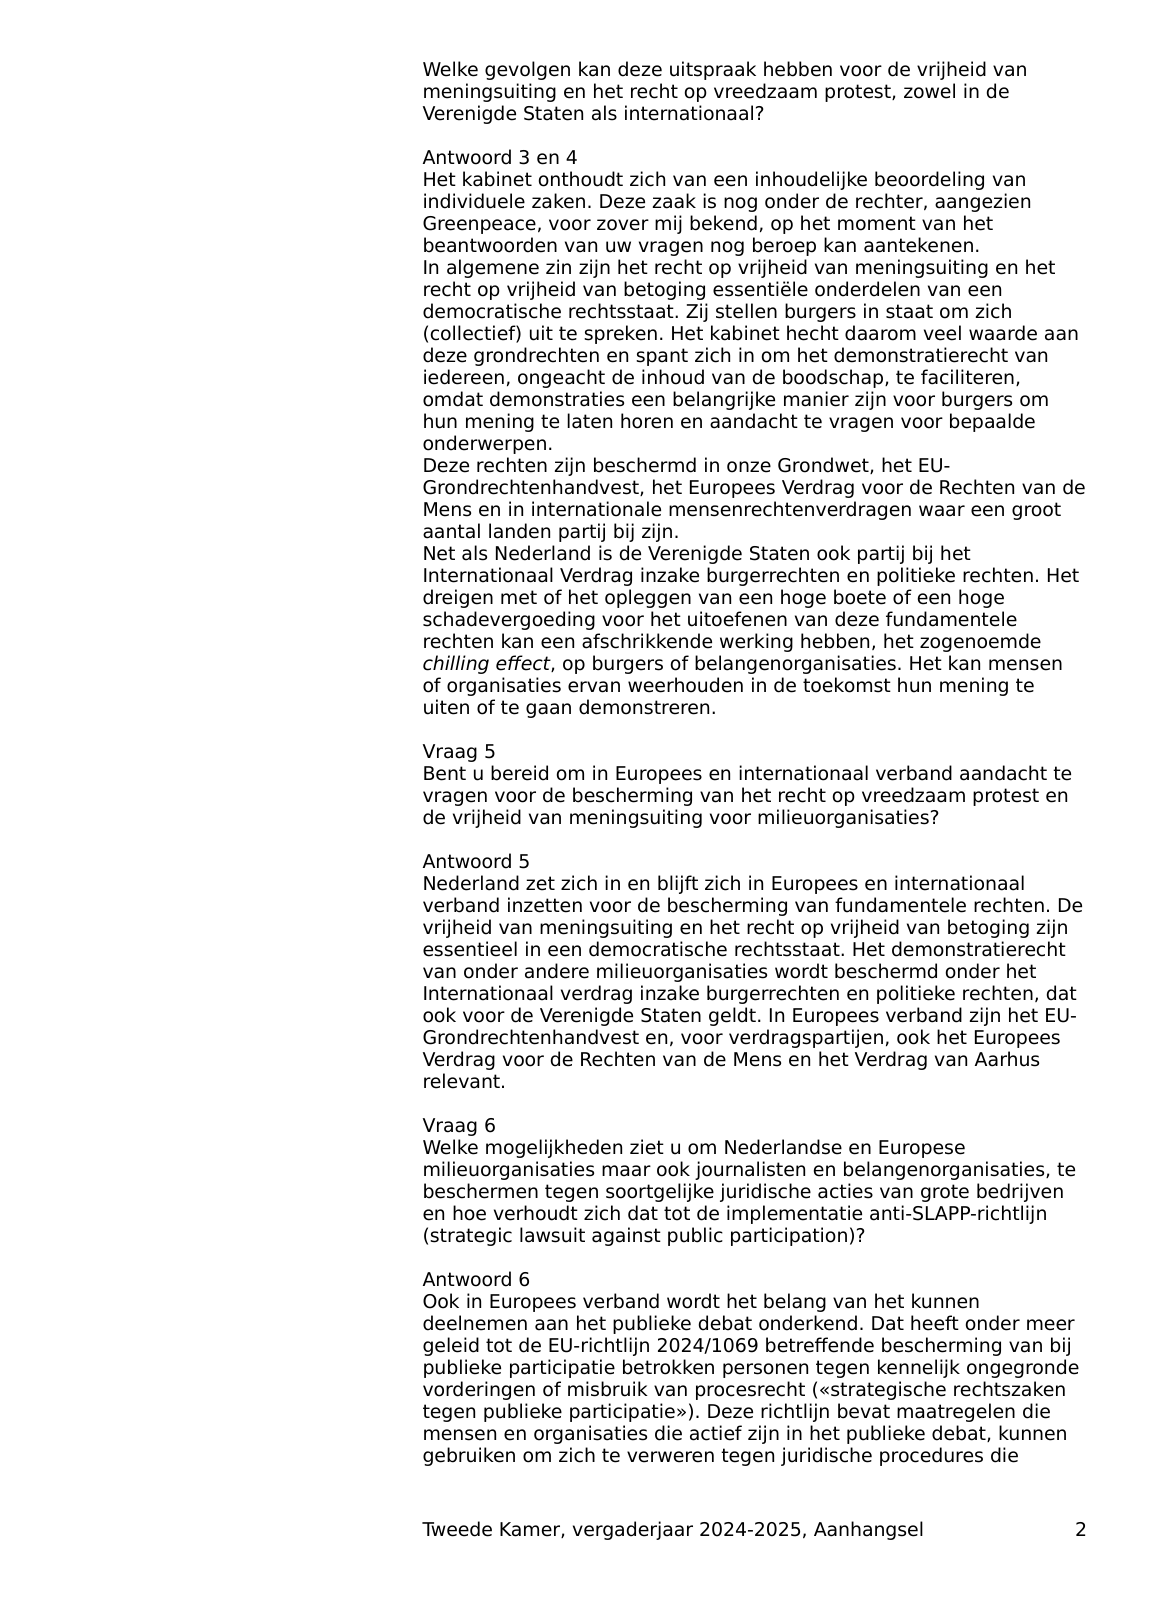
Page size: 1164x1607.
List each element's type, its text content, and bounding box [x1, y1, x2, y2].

text Bent u bereid om in Europees en internationaal verband aandacht te vragen voor de bescherming van het recht op vreedzaam protest en de vrijheid van meningsuiting voor milieuorganisaties? [422, 763, 1087, 829]
text Antwoord 5 [422, 851, 1087, 873]
text Net als Nederland is de Verenigde Staten ook partij bij het Internationaal Verdrag inzake burgerrechten en politieke rechten. Het dreigen met of het opleggen van een hoge boete of een hoge schadevergoeding voor het uitoefenen van deze fundamentele rechten kan een afschrikkende werking hebben, het zogenoemde chilling effect, op burgers of belangenorganisaties. Het kan mensen of organisaties ervan weerhouden in de toekomst hun mening te uiten of te gaan demonstreren. [422, 543, 1087, 719]
text In algemene zin zijn het recht op vrijheid van meningsuiting en het recht op vrijheid van betoging essentiële onderdelen van een democratische rechtsstaat. Zij stellen burgers in staat om zich (collectief) uit te spreken. Het kabinet hecht daarom veel waarde aan deze grondrechten en spant zich in om het demonstratierecht van iedereen, ongeacht de inhoud van de boodschap, te faciliteren, omdat demonstraties een belangrijke manier zijn voor burgers om hun mening te laten horen en aandacht te vragen voor bepaalde onderwerpen. [422, 257, 1087, 455]
text Deze rechten zijn beschermd in onze Grondwet, het EU-Grondrechtenhandvest, het Europees Verdrag voor de Rechten van de Mens en in internationale mensenrechtenverdragen waar een groot aantal landen partij bij zijn. [422, 455, 1087, 543]
text Ook in Europees verband wordt het belang van het kunnen deelnemen aan het publieke debat onderkend. Dat heeft onder meer geleid tot de EU-richtlijn 2024/1069 betreffende bescherming van bij publieke participatie betrokken personen tegen kennelijk ongegronde vorderingen of misbruik van procesrecht («strategische rechtszaken tegen publieke participatie»). Deze richtlijn bevat maatregelen die mensen en organisaties die actief zijn in het publieke debat, kunnen gebruiken om zich te verweren tegen juridische procedures die [422, 1291, 1087, 1467]
text Vraag 5 [422, 741, 1087, 763]
text Welke gevolgen kan deze uitspraak hebben voor de vrijheid van meningsuiting en het recht op vreedzaam protest, zowel in de Verenigde Staten als internationaal? [422, 59, 1087, 125]
text Antwoord 6 [422, 1269, 1087, 1291]
text Welke mogelijkheden ziet u om Nederlandse en Europese milieuorganisaties maar ook journalisten en belangenorganisaties, te beschermen tegen soortgelijke juridische acties van grote bedrijven en hoe verhoudt zich dat tot de implementatie anti-SLAPP-richtlijn (strategic lawsuit against public participation)? [422, 1137, 1087, 1247]
text Vraag 6 [422, 1115, 1087, 1137]
text Antwoord 3 en 4 [422, 147, 1087, 169]
text Het kabinet onthoudt zich van een inhoudelijke beoordeling van individuele zaken. Deze zaak is nog onder de rechter, aangezien Greenpeace, voor zover mij bekend, op het moment van het beantwoorden van uw vragen nog beroep kan aantekenen. [422, 169, 1087, 257]
text Nederland zet zich in en blijft zich in Europees en internationaal verband inzetten voor de bescherming van fundamentele rechten. De vrijheid van meningsuiting en het recht op vrijheid van betoging zijn essentieel in een democratische rechtsstaat. Het demonstratierecht van onder andere milieuorganisaties wordt beschermd onder het Internationaal verdrag inzake burgerrechten en politieke rechten, dat ook voor de Verenigde Staten geldt. In Europees verband zijn het EU-Grondrechtenhandvest en, voor verdragspartijen, ook het Europees Verdrag voor de Rechten van de Mens en het Verdrag van Aarhus relevant. [422, 873, 1087, 1093]
